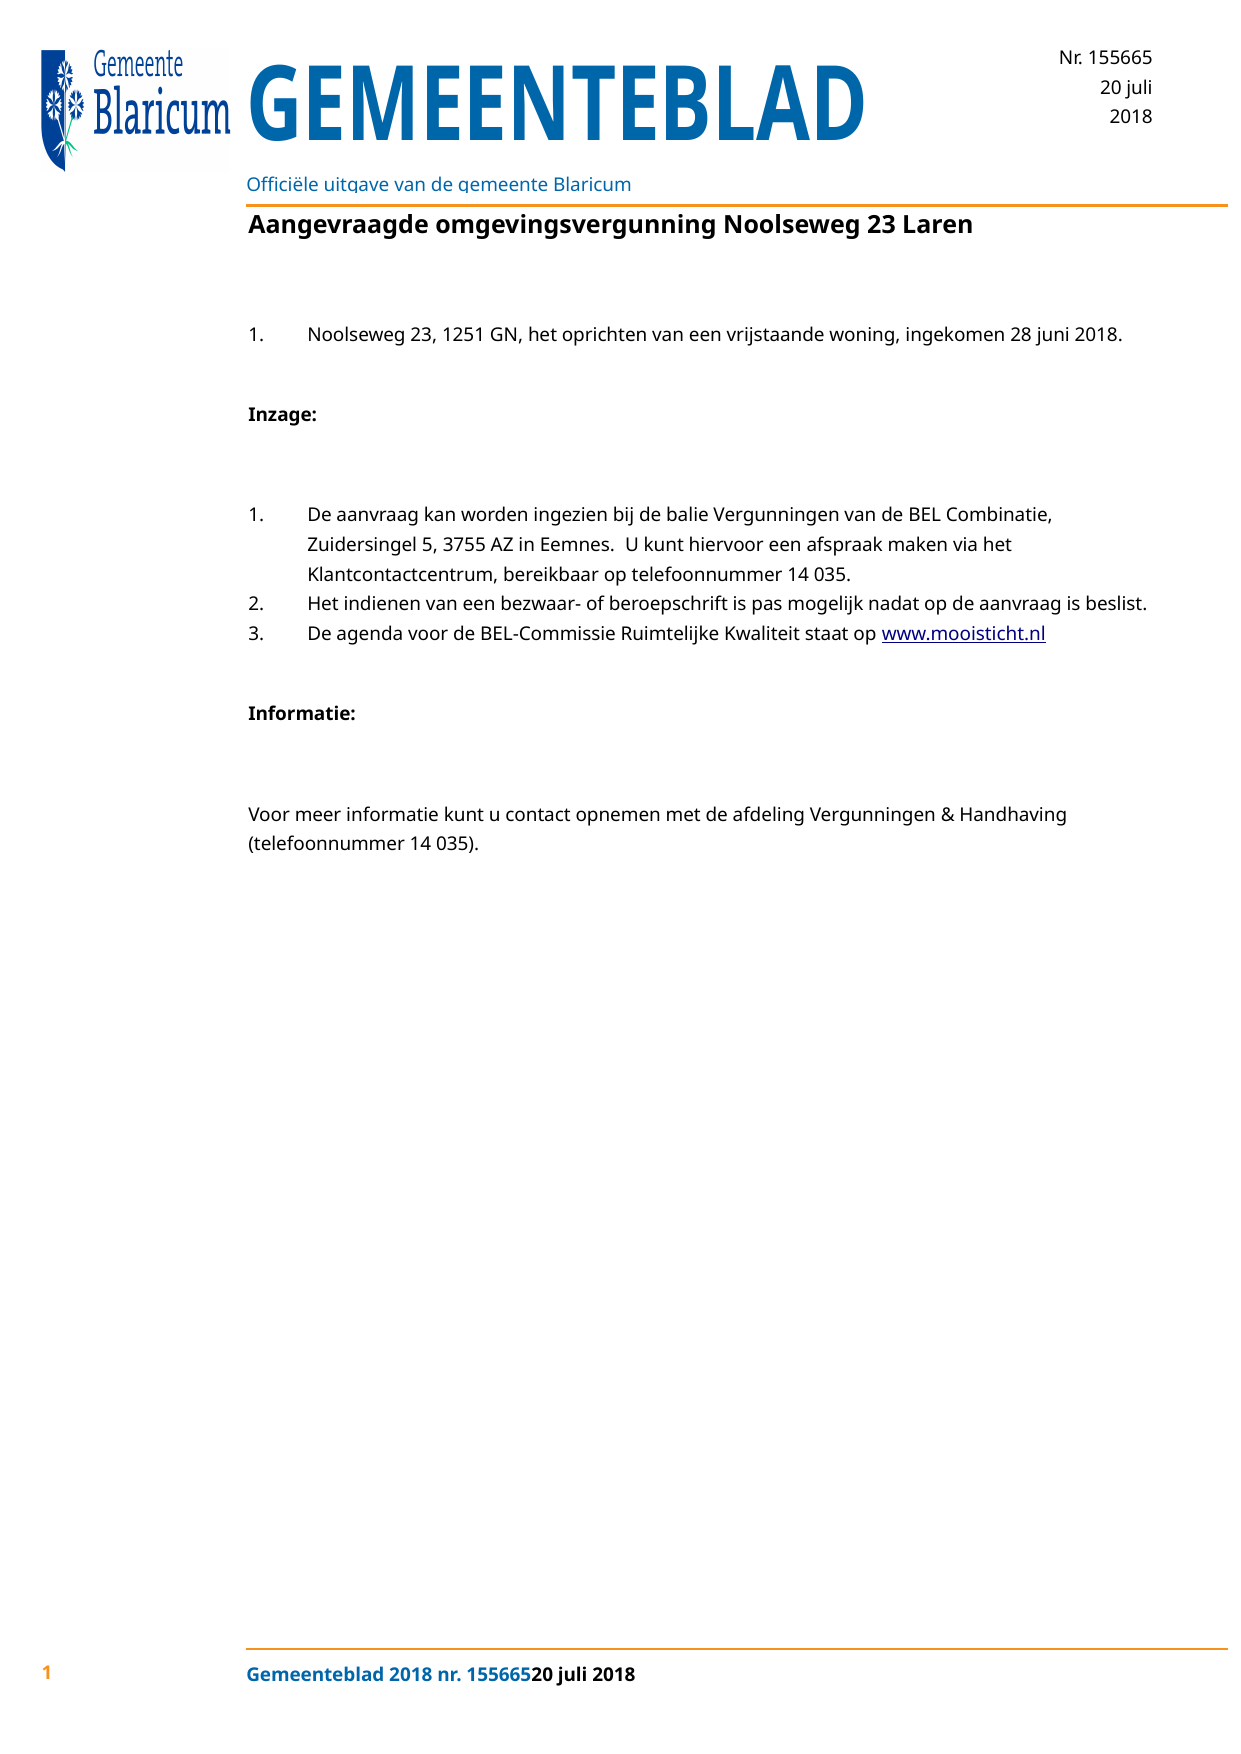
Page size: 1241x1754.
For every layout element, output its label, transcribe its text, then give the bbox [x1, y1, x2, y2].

list De aanvraag kan worden ingezien bij de balie Vergunningen van de BEL Combinatie, Zuidersingel 5, 3755 AZ in Eemnes. U kunt hiervoor een afspraak maken via het Klantcontactcentrum, bereikbaar op telefoonnummer 14 035. [248, 502, 1152, 586]
text Informatie: [248, 700, 1152, 726]
list Het indienen van een bezwaar- of beroepschrift is pas mogelijk nadat op de aanvraag is beslist. [248, 590, 1152, 616]
picture [41, 47, 231, 172]
list De agenda voor de BEL-Commissie Ruimtelijke Kwaliteit staat op www.mooisticht.nl [248, 620, 1152, 646]
list Noolseweg 23, 1251 GN, het oprichten van een vrijstaande woning, ingekomen 28 juni 2018. [248, 321, 1152, 346]
text Inzage: [248, 401, 1152, 426]
text Voor meer informatie kunt u contact opnemen met de afdeling Vergunningen & Handhaving (telefoonnummer 14 035). [248, 801, 1152, 856]
text Aangevraagde omgevingsvergunning Noolseweg 23 Laren [248, 207, 1152, 241]
